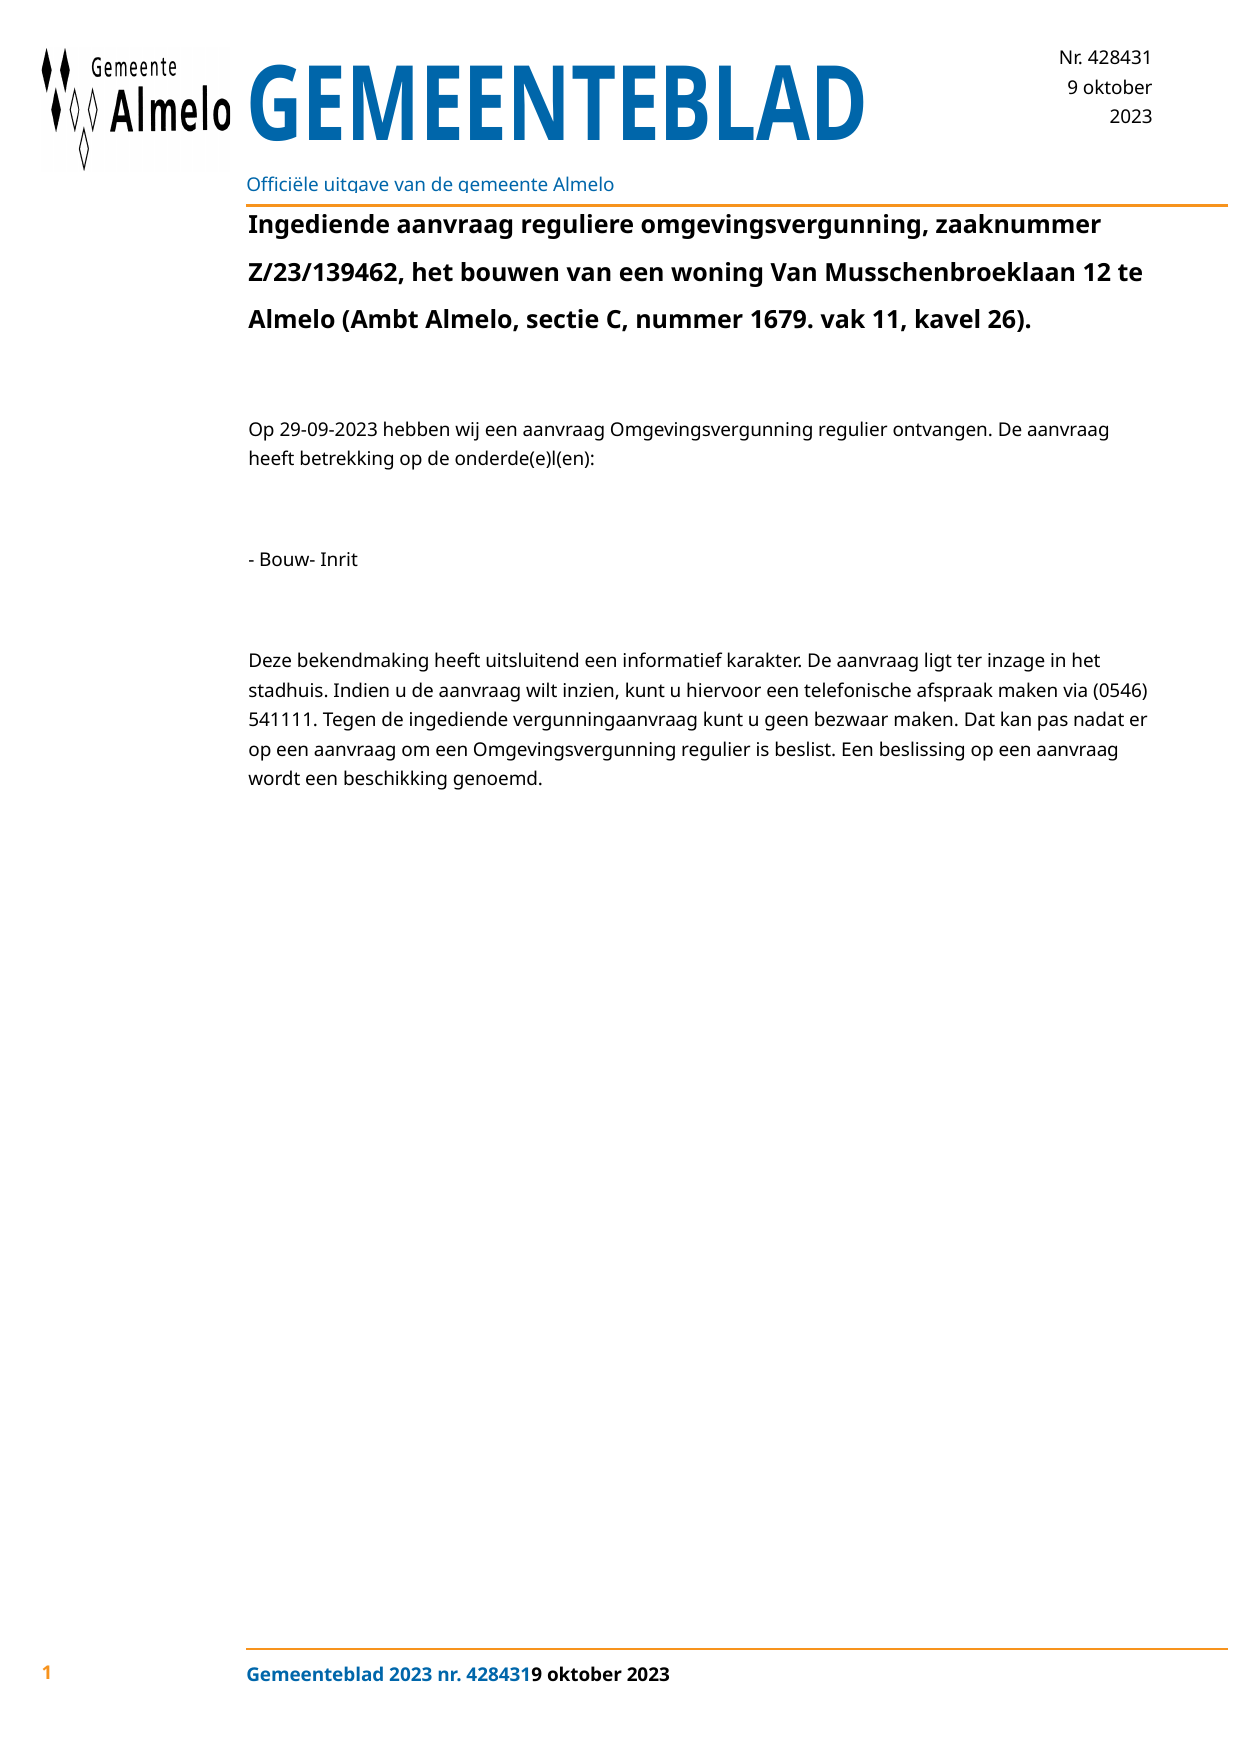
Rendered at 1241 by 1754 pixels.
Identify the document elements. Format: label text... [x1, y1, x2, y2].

text Ingediende aanvraag reguliere omgevingsvergunning, zaaknummer Z/23/139462, het bouwen van een woning Van Musschenbroeklaan 12 te Almelo (Ambt Almelo, sectie C, nummer 1679. vak 11, kavel 26). [248, 207, 1152, 336]
text - Bouw- Inrit [248, 546, 1152, 572]
text Deze bekendmaking heeft uitsluitend een informatief karakter. De aanvraag ligt ter inzage in het stadhuis. Indien u de aanvraag wilt inzien, kunt u hiervoor een telefonische afspraak maken via (0546) 541111. Tegen de ingediende vergunningaanvraag kunt u geen bezwaar maken. Dat kan pas nadat er op een aanvraag om een Omgevingsvergunning regulier is beslist. Een beslissing op een aanvraag wordt een beschikking genoemd. [248, 647, 1152, 791]
picture [41, 47, 231, 172]
text Op 29-09-2023 hebben wij een aanvraag Omgevingsvergunning regulier ontvangen. De aanvraag heeft betrekking op de onderde(e)l(en): [248, 416, 1152, 471]
